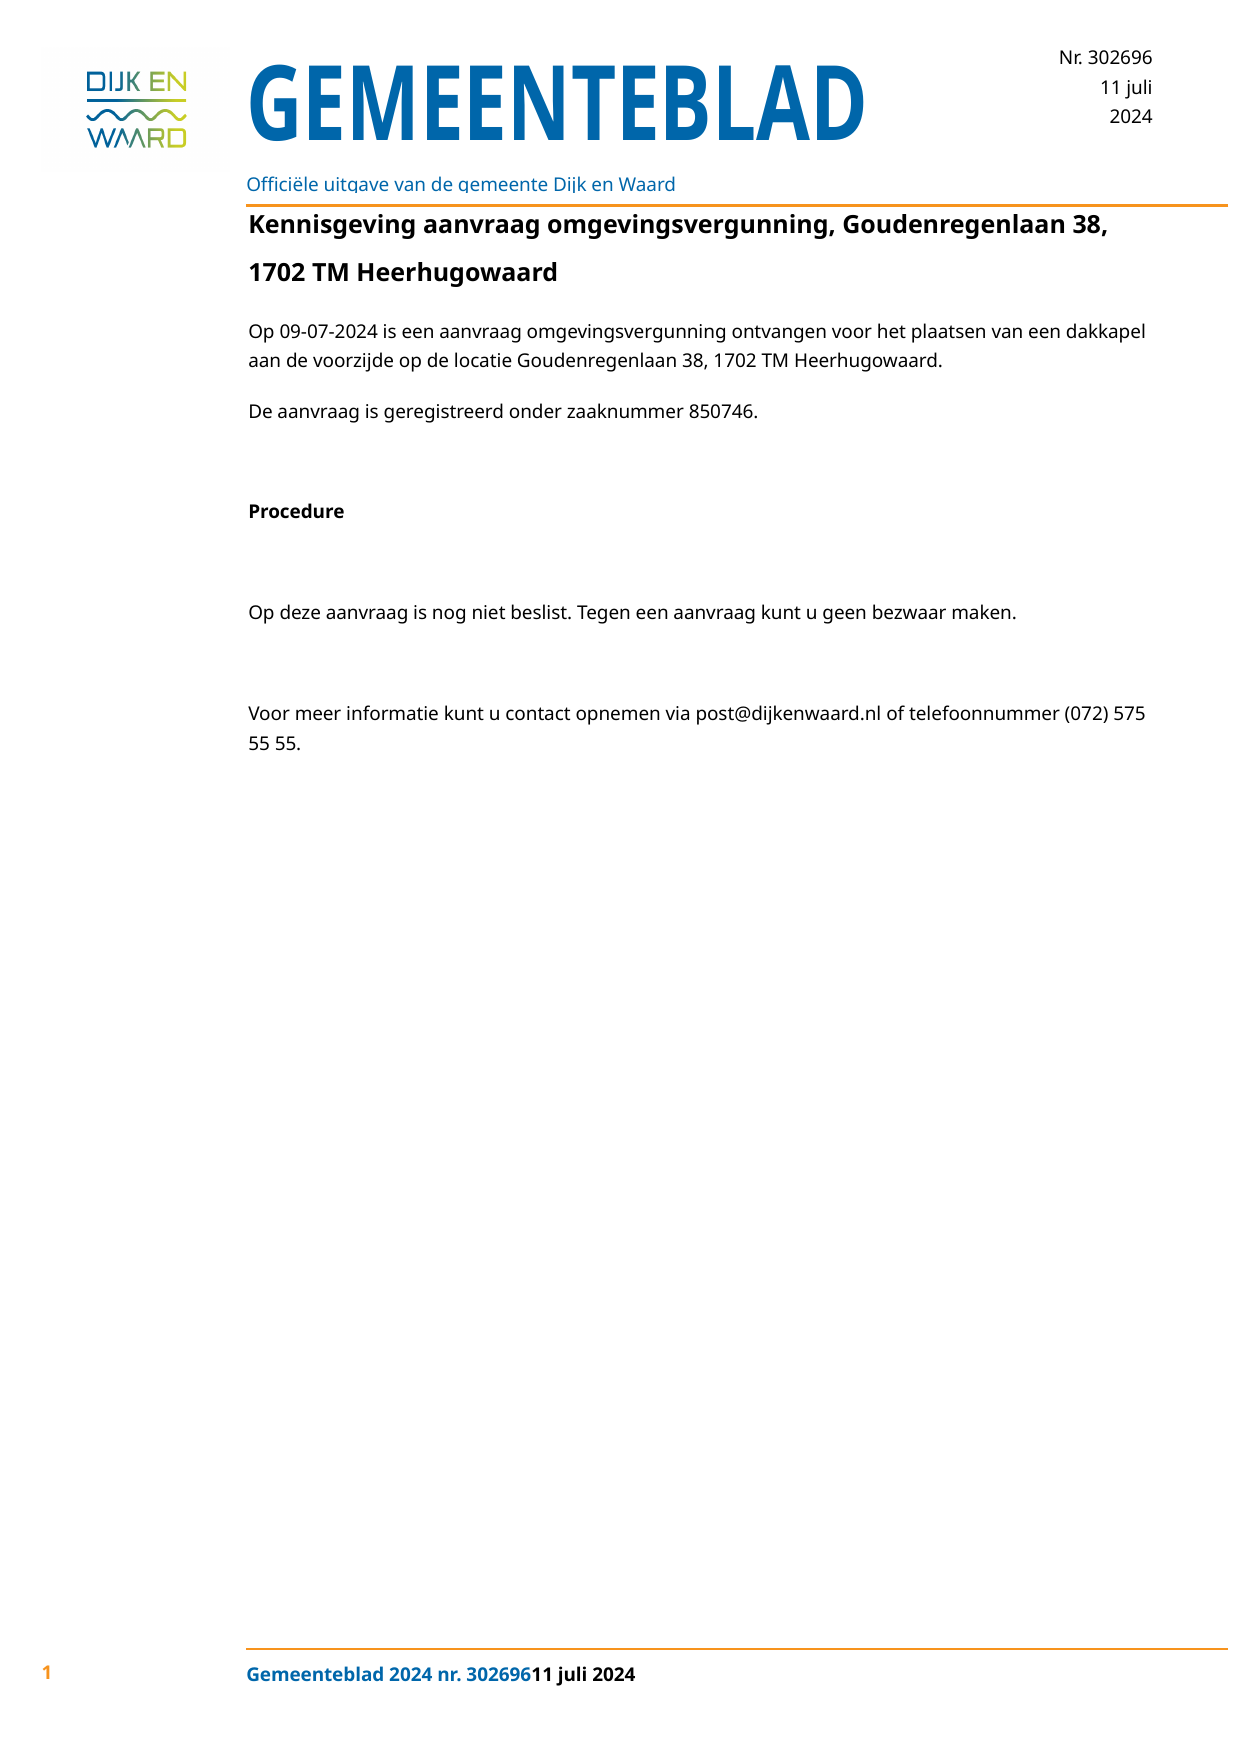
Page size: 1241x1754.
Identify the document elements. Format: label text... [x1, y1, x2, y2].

text Kennisgeving aanvraag omgevingsvergunning, Goudenregenlaan 38, 1702 TM Heerhugowaard [248, 207, 1152, 288]
text Op deze aanvraag is nog niet beslist. Tegen een aanvraag kunt u geen bezwaar maken. [248, 599, 1152, 625]
picture [41, 47, 231, 172]
text Voor meer informatie kunt u contact opnemen via post@dijkenwaard.nl of telefoonnummer (072) 575 55 55. [248, 700, 1152, 756]
text Op 09-07-2024 is een aanvraag omgevingsvergunning ontvangen voor het plaatsen van een dakkapel aan de voorzijde op de locatie Goudenregenlaan 38, 1702 TM Heerhugowaard. [248, 318, 1152, 373]
text De aanvraag is geregistreerd onder zaaknummer 850746. [248, 398, 1152, 424]
text Procedure [248, 499, 1152, 524]
